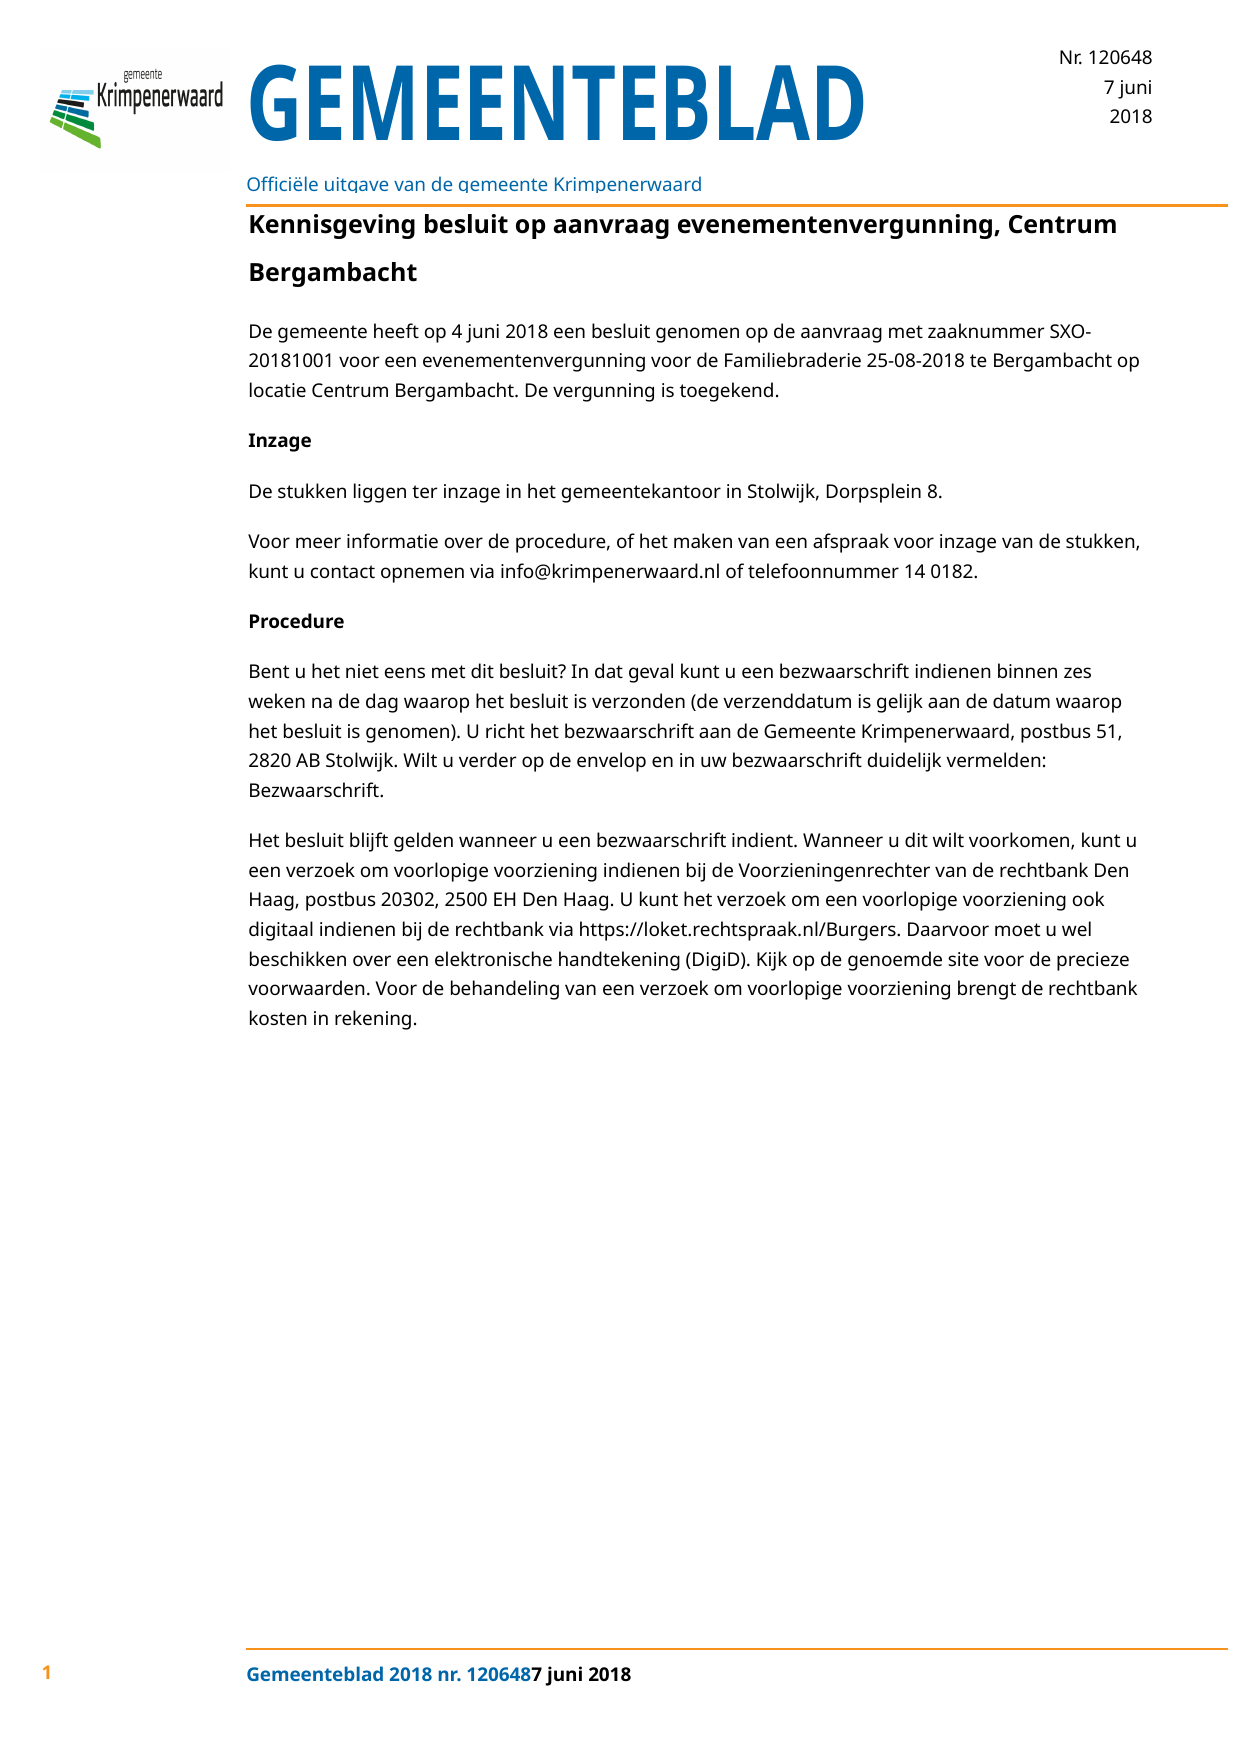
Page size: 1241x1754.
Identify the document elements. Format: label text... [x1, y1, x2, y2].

text Procedure [248, 608, 1152, 634]
text De stukken liggen ter inzage in het gemeentekantoor in Stolwijk, Dorpsplein 8. [248, 478, 1152, 504]
picture [41, 47, 231, 172]
text Bent u het niet eens met dit besluit? In dat geval kunt u een bezwaarschrift indienen binnen zes weken na de dag waarop het besluit is verzonden (de verzenddatum is gelijk aan de datum waarop het besluit is genomen). U richt het bezwaarschrift aan de Gemeente Krimpenerwaard, postbus 51, 2820 AB Stolwijk. Wilt u verder op de envelop en in uw bezwaarschrift duidelijk vermelden: Bezwaarschrift. [248, 659, 1152, 803]
text De gemeente heeft op 4 juni 2018 een besluit genomen op de aanvraag met zaaknummer SXO-20181001 voor een evenementenvergunning voor de Familiebraderie 25-08-2018 te Bergambacht op locatie Centrum Bergambacht. De vergunning is toegekend. [248, 318, 1152, 403]
text Inzage [248, 427, 1152, 453]
text Voor meer informatie over de procedure, of het maken van een afspraak voor inzage van de stukken, kunt u contact opnemen via info@krimpenerwaard.nl of telefoonnummer 14 0182. [248, 528, 1152, 584]
text Kennisgeving besluit op aanvraag evenementenvergunning, Centrum Bergambacht [248, 207, 1152, 288]
text Het besluit blijft gelden wanneer u een bezwaarschrift indient. Wanneer u dit wilt voorkomen, kunt u een verzoek om voorlopige voorziening indienen bij de Voorzieningenrechter van de rechtbank Den Haag, postbus 20302, 2500 EH Den Haag. U kunt het verzoek om een voorlopige voorziening ook digitaal indienen bij de rechtbank via https://loket.rechtspraak.nl/Burgers. Daarvoor moet u wel beschikken over een elektronische handtekening (DigiD). Kijk op de genoemde site voor de precieze voorwaarden. Voor de behandeling van een verzoek om voorlopige voorziening brengt de rechtbank kosten in rekening. [248, 827, 1152, 1031]
